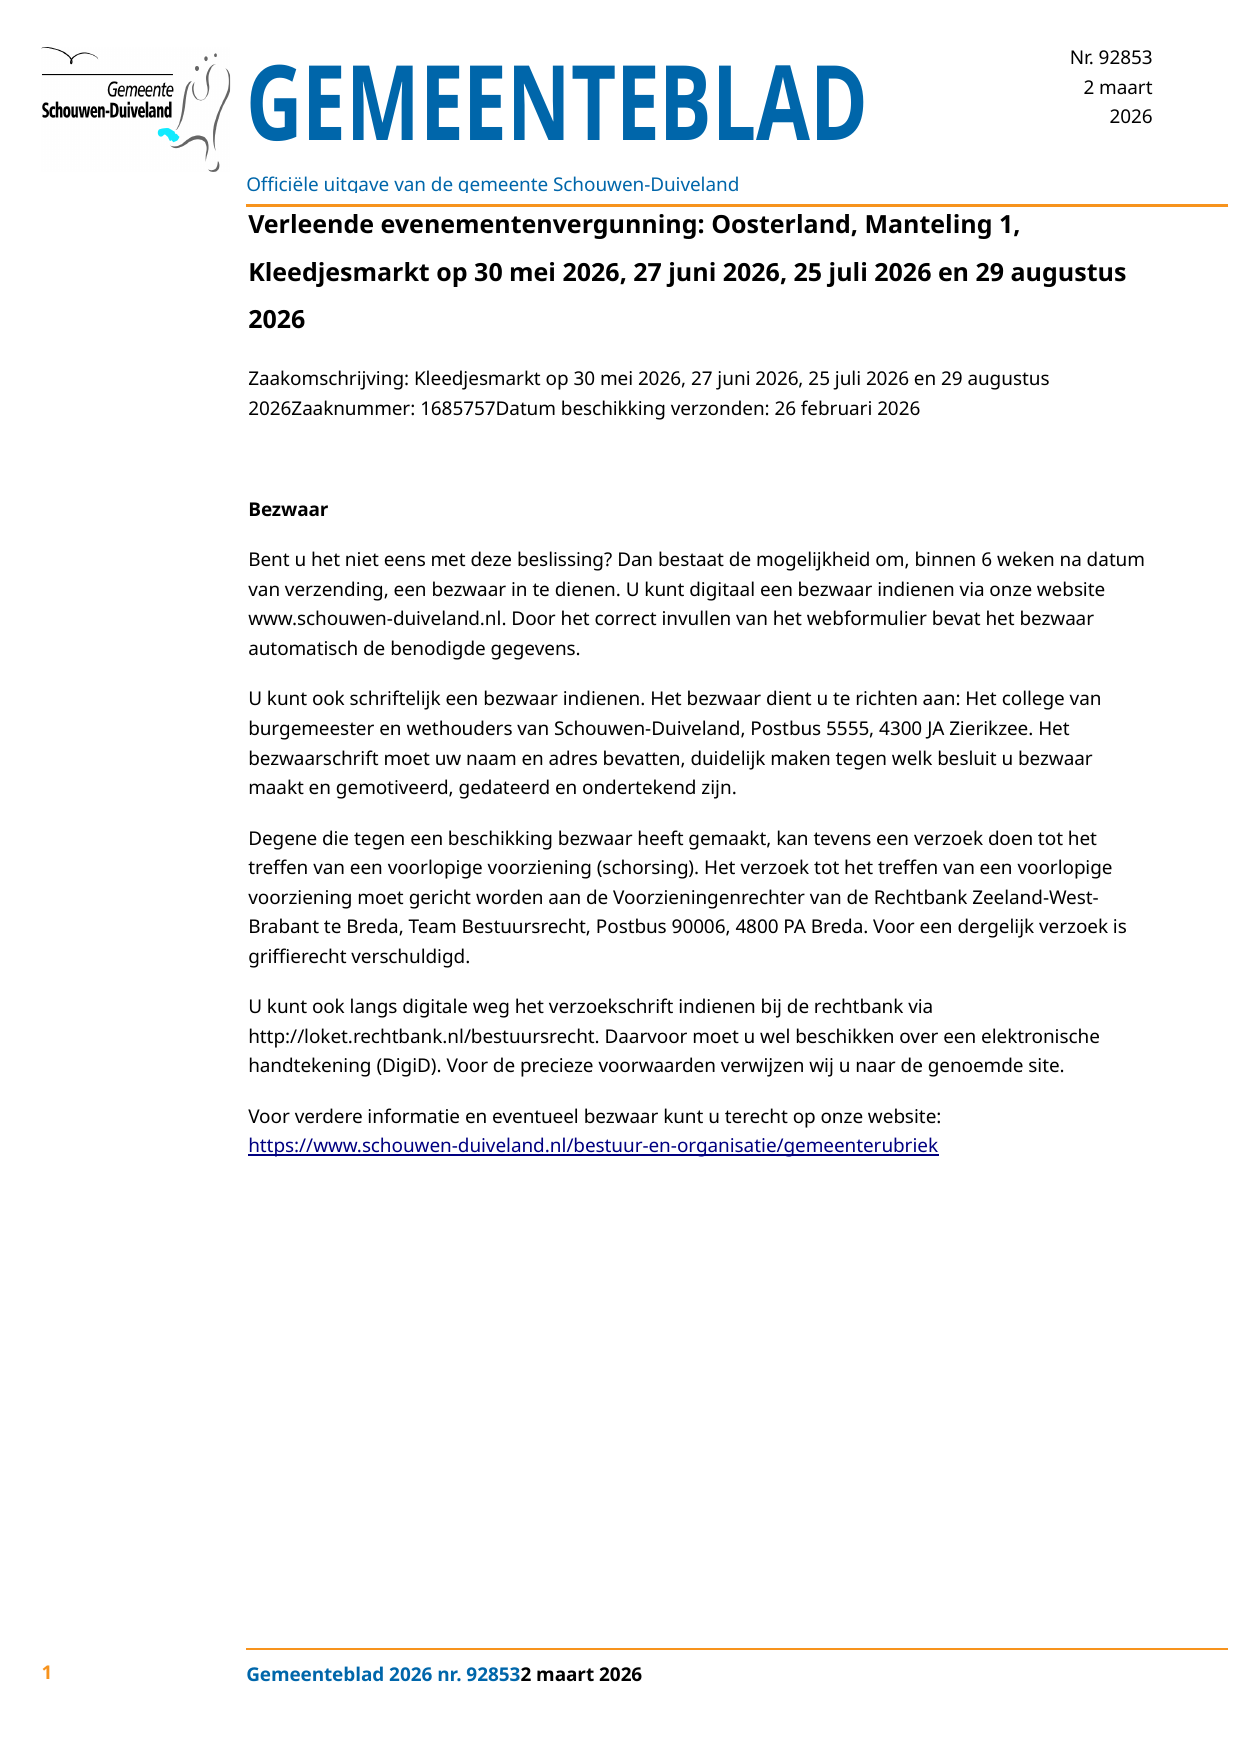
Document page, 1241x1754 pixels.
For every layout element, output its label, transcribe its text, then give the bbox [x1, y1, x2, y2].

text Degene die tegen een beschikking bezwaar heeft gemaakt, kan tevens een verzoek doen tot het treffen van een voorlopige voorziening (schorsing). Het verzoek tot het treffen van een voorlopige voorziening moet gericht worden aan de Voorzieningenrechter van de Rechtbank Zeeland-West-Brabant te Breda, Team Bestuursrecht, Postbus 90006, 4800 PA Breda. Voor een dergelijk verzoek is griffierecht verschuldigd. [248, 825, 1152, 969]
picture [41, 47, 231, 172]
text Zaakomschrijving: Kleedjesmarkt op 30 mei 2026, 27 juni 2026, 25 juli 2026 en 29 augustus 2026Zaaknummer: 1685757Datum beschikking verzonden: 26 februari 2026 [248, 366, 1152, 421]
text Bezwaar [248, 496, 1152, 522]
text U kunt ook schriftelijk een bezwaar indienen. Het bezwaar dient u te richten aan: Het college van burgemeester en wethouders van Schouwen-Duiveland, Postbus 5555, 4300 JA Zierikzee. Het bezwaarschrift moet uw naam en adres bevatten, duidelijk maken tegen welk besluit u bezwaar maakt en gemotiveerd, gedateerd en ondertekend zijn. [248, 686, 1152, 800]
text Voor verdere informatie en eventueel bezwaar kunt u terecht op onze website: https://www.schouwen-duiveland.nl/bestuur-en-organisatie/gemeenterubriek [248, 1103, 1152, 1158]
text Verleende evenementenvergunning: Oosterland, Manteling 1, Kleedjesmarkt op 30 mei 2026, 27 juni 2026, 25 juli 2026 en 29 augustus 2026 [248, 207, 1152, 336]
text Bent u het niet eens met deze beslissing? Dan bestaat de mogelijkheid om, binnen 6 weken na datum van verzending, een bezwaar in te dienen. U kunt digitaal een bezwaar indienen via onze website www.schouwen-duiveland.nl. Door het correct invullen van het webformulier bevat het bezwaar automatisch de benodigde gegevens. [248, 546, 1152, 661]
text U kunt ook langs digitale weg het verzoekschrift indienen bij de rechtbank via http://loket.rechtbank.nl/bestuursrecht. Daarvoor moet u wel beschikken over een elektronische handtekening (DigiD). Voor de precieze voorwaarden verwijzen wij u naar de genoemde site. [248, 993, 1152, 1078]
